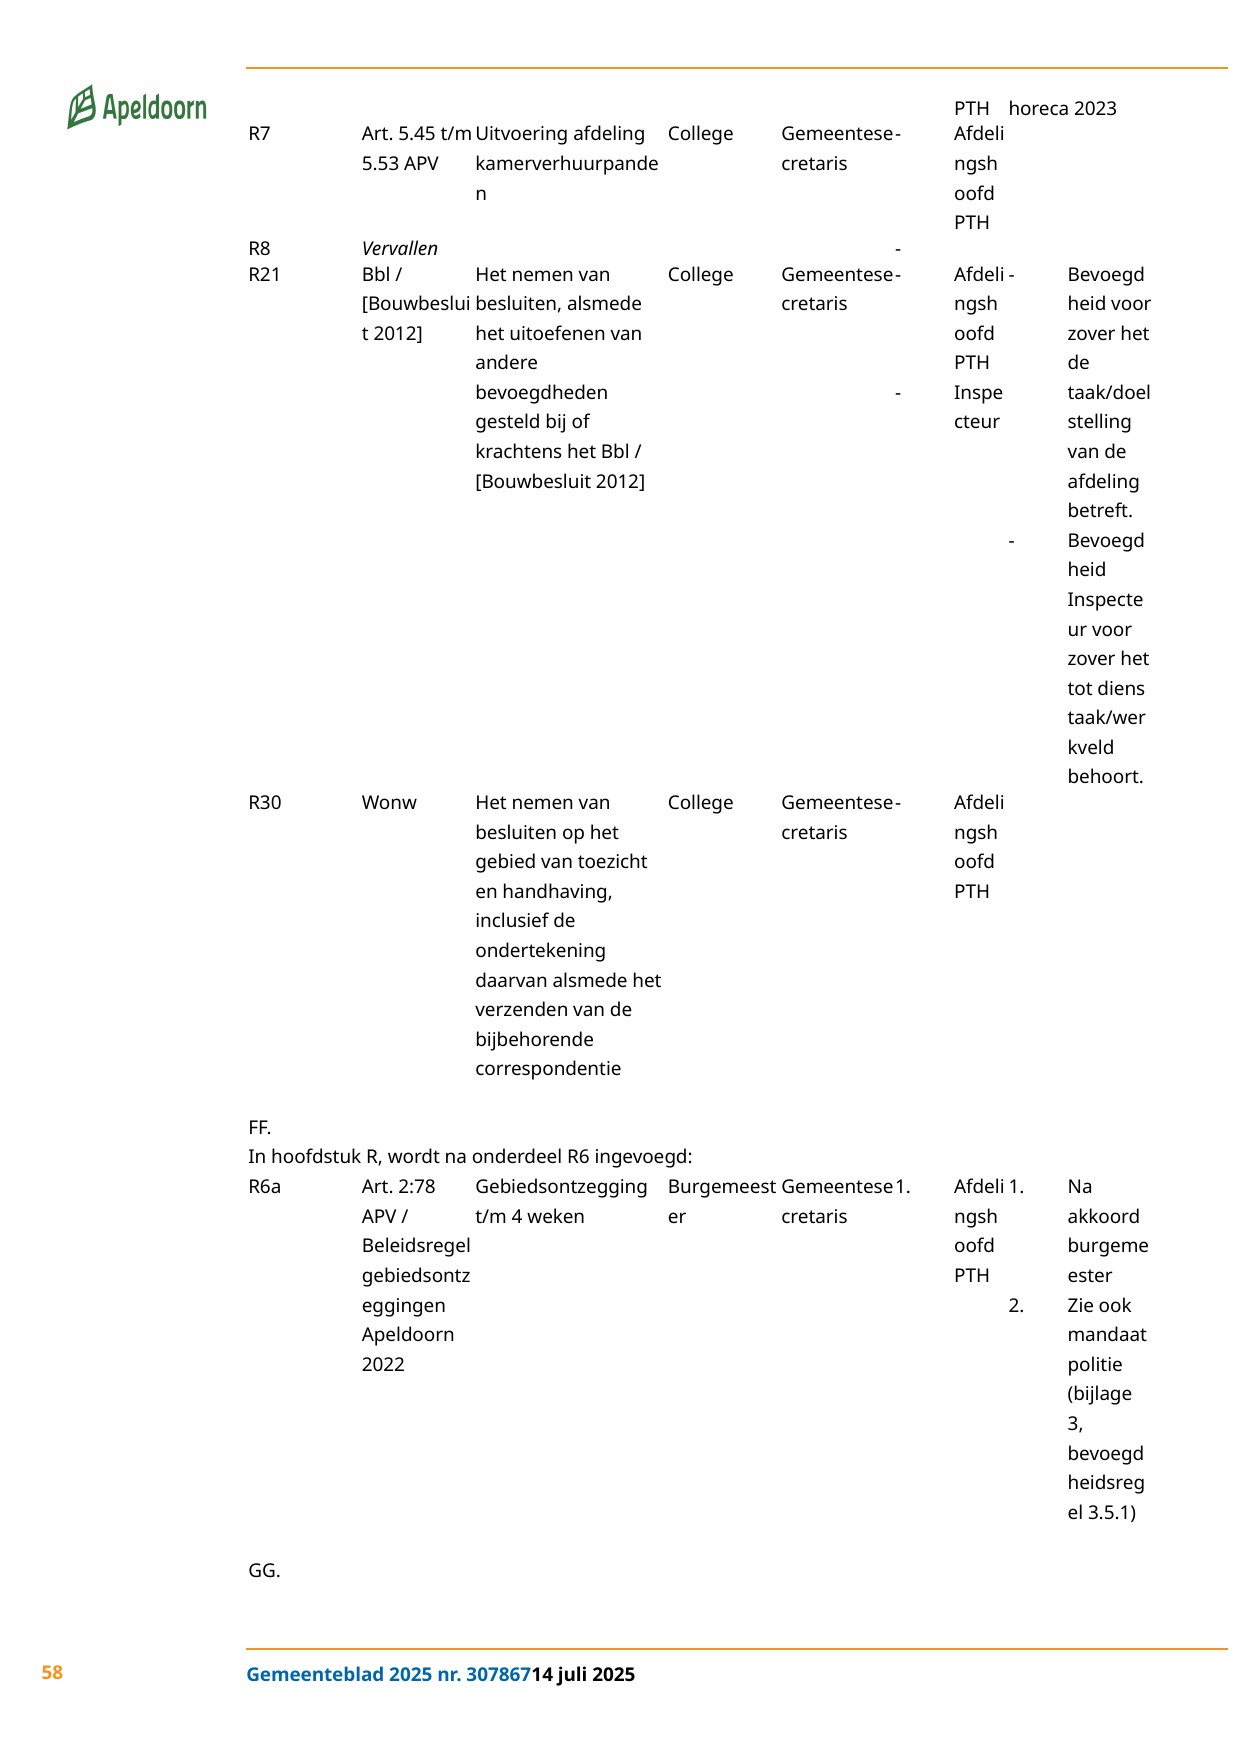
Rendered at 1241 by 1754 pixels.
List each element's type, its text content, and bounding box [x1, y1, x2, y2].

table_cell R21 [248, 261, 362, 789]
table_cell [668, 235, 781, 261]
text GG. [248, 1557, 1152, 1583]
table_cell R30 [248, 789, 362, 1081]
table_cell College [668, 121, 781, 235]
table_cell Afdelingshoofd PTH Inspecteur [895, 261, 1008, 789]
table_cell [475, 235, 668, 261]
table_header Gemeentesecretaris [781, 1174, 895, 1524]
table_cell Het nemen van besluiten op het gebied van toezicht en handhaving, inclusief de ondertekening daarvan alsmede het verzenden van de bijbehorende correspondentie [475, 789, 668, 1081]
table_header Gebiedsontzegging t/m 4 weken [475, 1174, 668, 1524]
table_cell [781, 235, 895, 261]
table_cell Afdelingshoofd PTH [895, 121, 1008, 235]
table_cell [475, 95, 668, 121]
table_cell [1008, 789, 1152, 1081]
table_cell PTH [895, 95, 1008, 121]
table_cell Art. 5.45 t/m 5.53 APV [362, 121, 475, 235]
table_cell Gemeentesecretaris [781, 261, 895, 789]
table_cell [781, 95, 895, 121]
table_cell [248, 95, 362, 121]
table_cell College [668, 261, 781, 789]
table_header Burgemeester [668, 1174, 781, 1524]
picture [41, 47, 231, 172]
text FF. [248, 1114, 1152, 1140]
table_header Na akkoord burgemeester Zie ook mandaat politie (bijlage 3, bevoegdheidsregel 3.5.1) [1008, 1174, 1152, 1524]
table_cell Bbl / [Bouwbesluit 2012] [362, 261, 475, 789]
table_cell R7 [248, 121, 362, 235]
table_cell College [668, 789, 781, 1081]
table_cell R8 [248, 235, 362, 261]
table_cell Wonw [362, 789, 475, 1081]
table_cell Uitvoering afdeling kamerverhuurpanden [475, 121, 668, 235]
text In hoofdstuk R, wordt na onderdeel R6 ingevoegd: [248, 1144, 1152, 1169]
table_cell Gemeentesecretaris [781, 121, 895, 235]
table_cell Bevoegdheid voor zover het de taak/doelstelling van de afdeling betreft. Bevoegdheid Inspecteur voor zover het tot diens taak/werkveld behoort. [1008, 261, 1152, 789]
table_cell [668, 95, 781, 121]
table_cell [1008, 235, 1152, 261]
table_cell Vervallen [362, 235, 475, 261]
table_header R6a [248, 1174, 362, 1524]
table_cell [1008, 121, 1152, 235]
table_cell [895, 235, 1008, 261]
table_cell Het nemen van besluiten, alsmede het uitoefenen van andere bevoegdheden gesteld bij of krachtens het Bbl / [Bouwbesluit 2012] [475, 261, 668, 789]
table_cell horeca 2023 [1008, 95, 1152, 121]
table_header Art. 2:78 APV / Beleidsregel gebiedsontzeggingen Apeldoorn 2022 [362, 1174, 475, 1524]
table_cell Afdelingshoofd PTH [895, 789, 1008, 1081]
table_cell Gemeentesecretaris [781, 789, 895, 1081]
table_header Afdelingshoofd PTH [895, 1174, 1008, 1524]
table_cell [362, 95, 475, 121]
